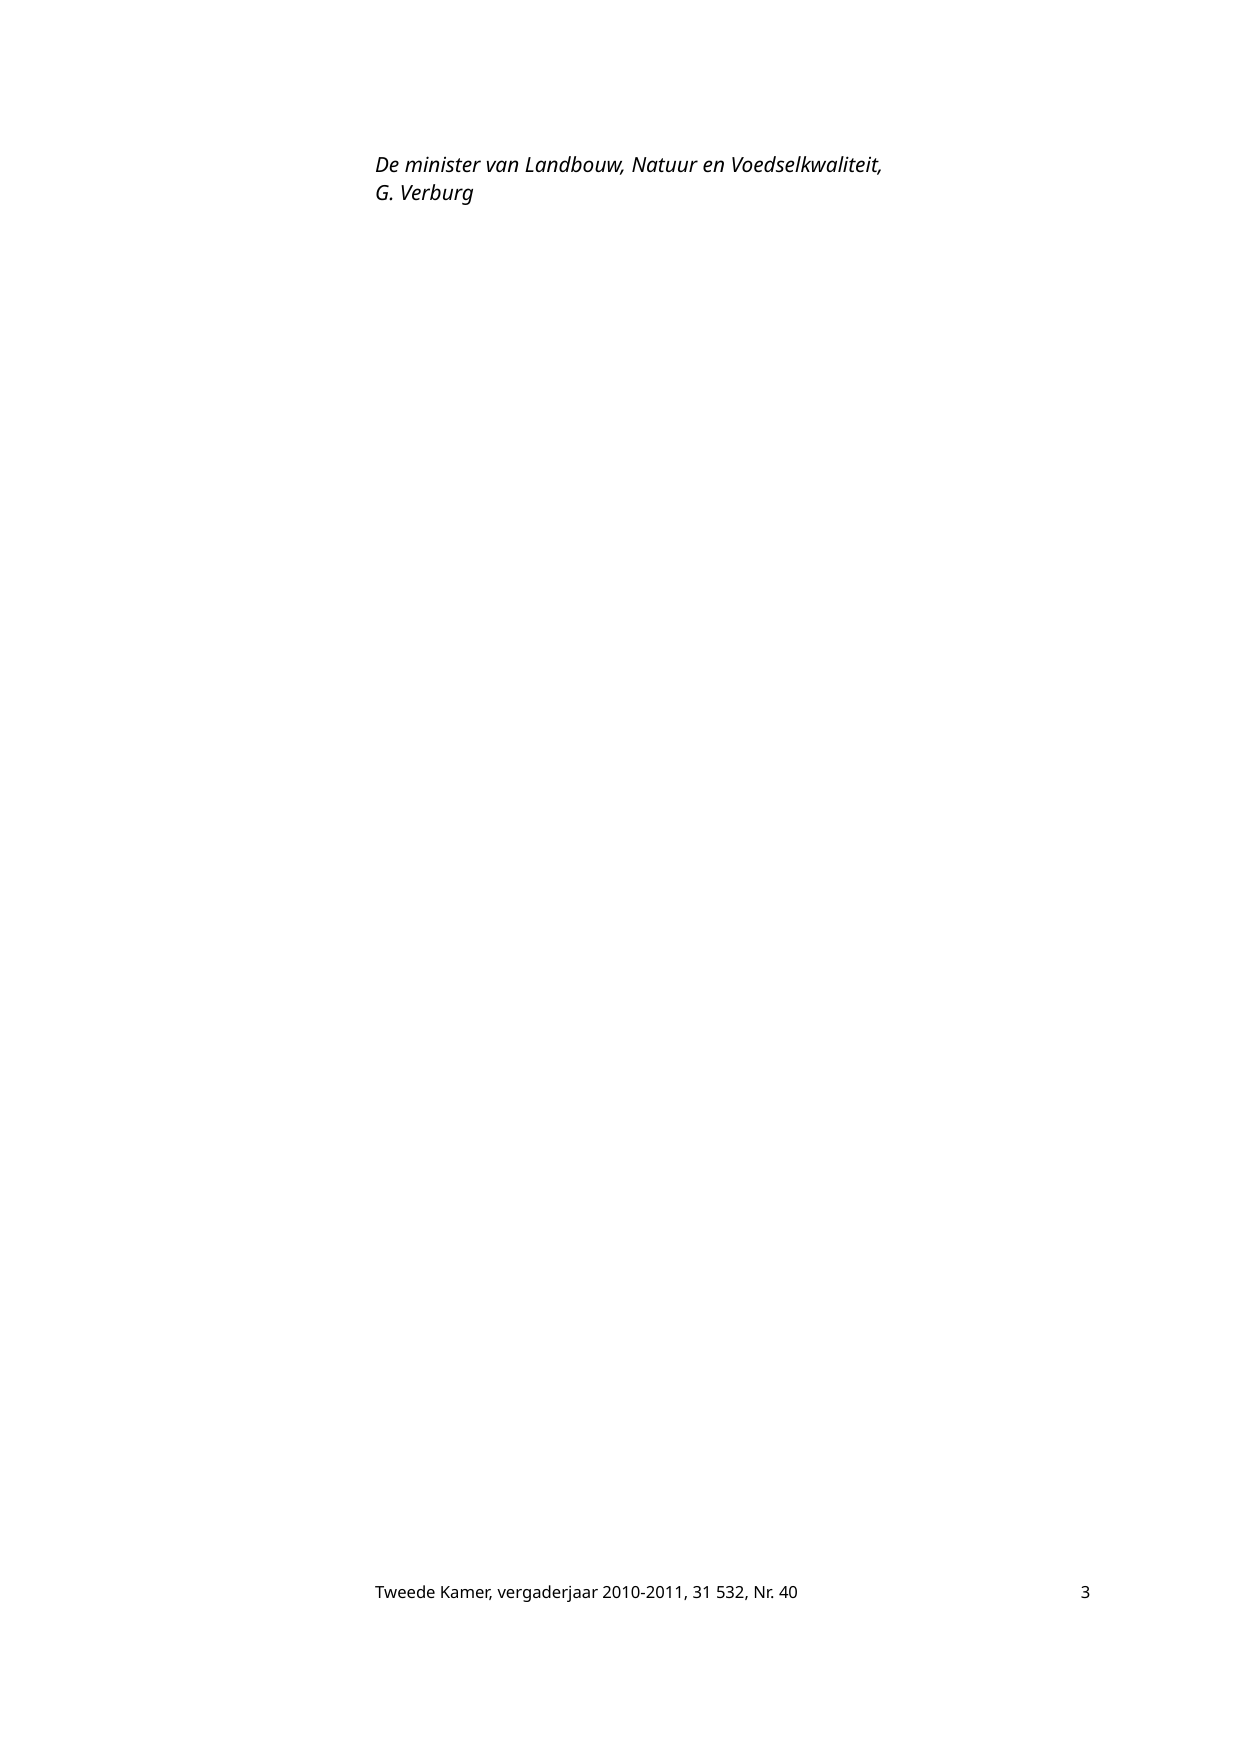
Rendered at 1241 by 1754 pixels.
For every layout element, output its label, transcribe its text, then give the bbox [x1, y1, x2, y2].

text De minister van Landbouw, Natuur en Voedselkwaliteit, [375, 150, 1090, 178]
text G. Verburg [375, 178, 1090, 207]
